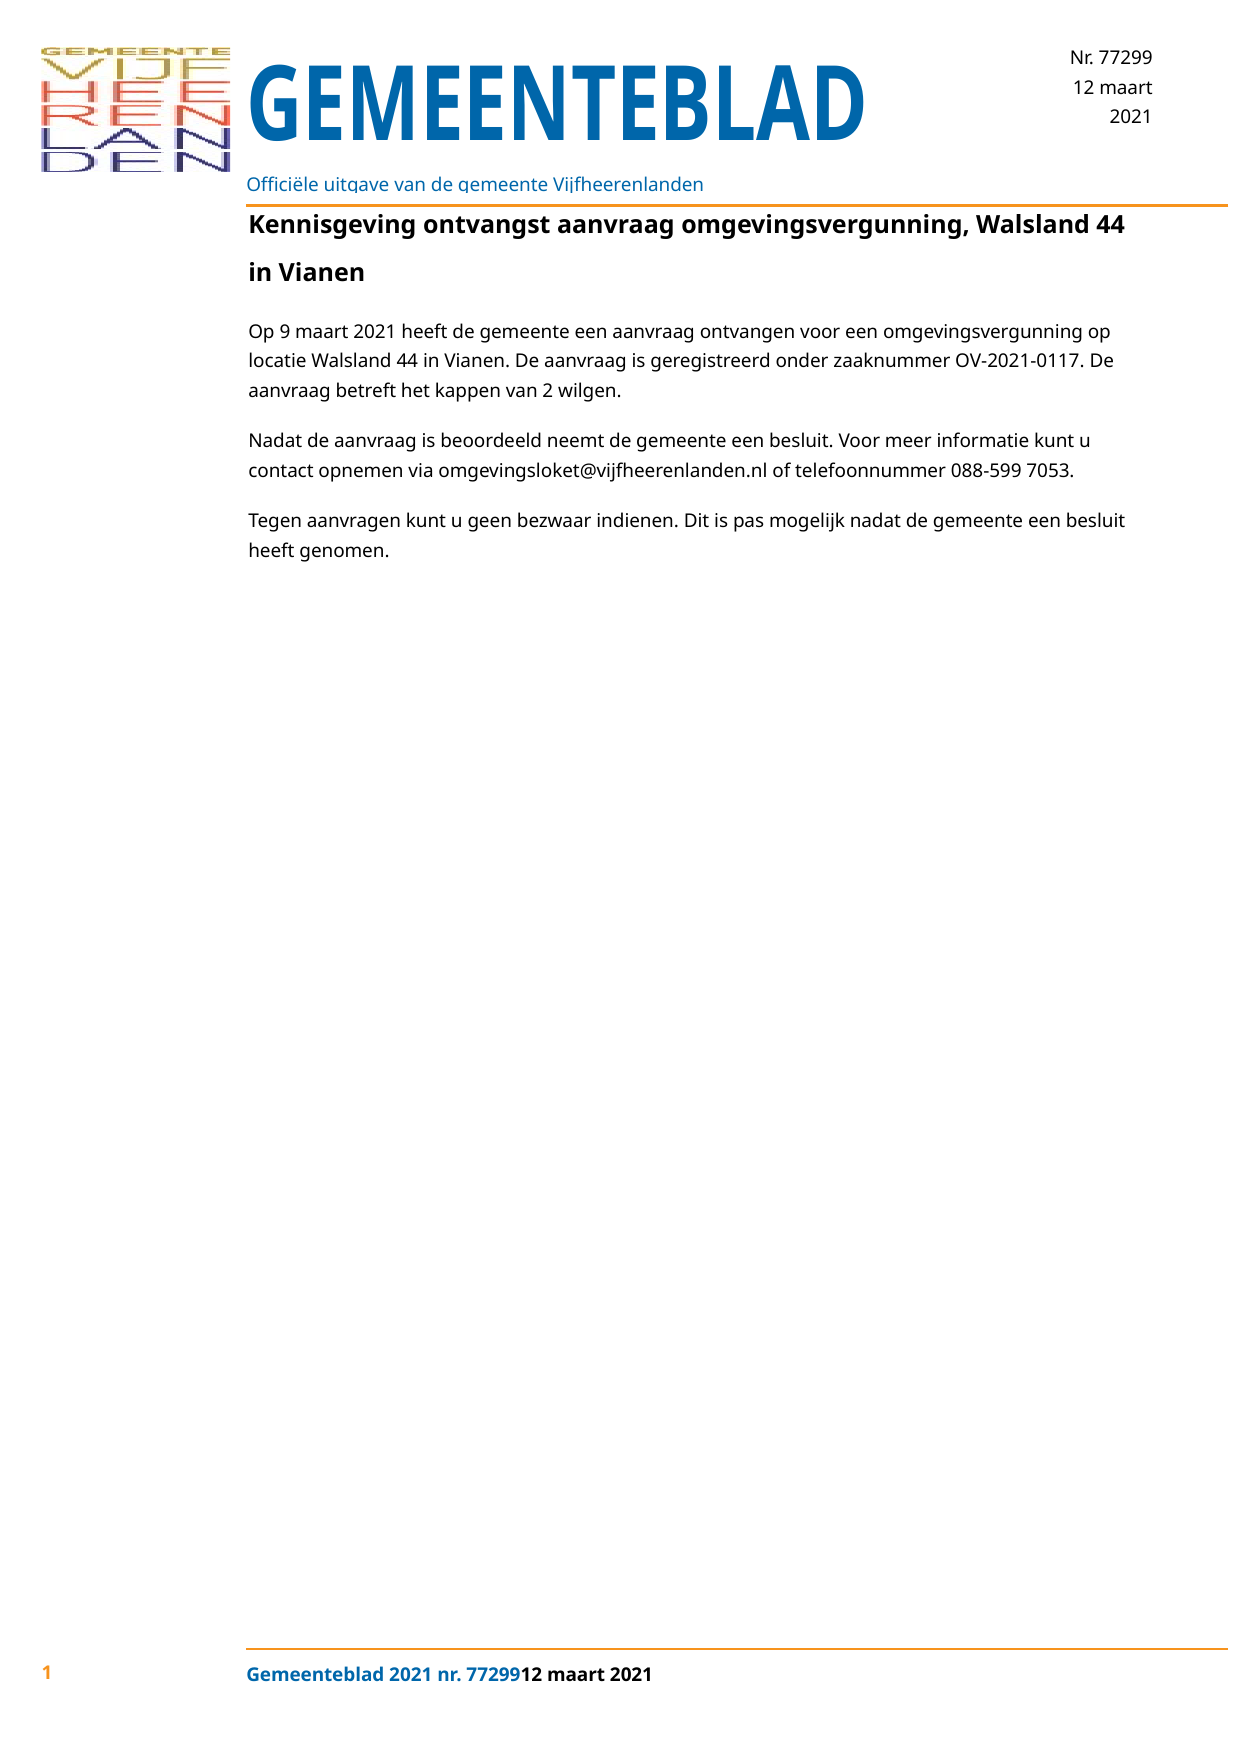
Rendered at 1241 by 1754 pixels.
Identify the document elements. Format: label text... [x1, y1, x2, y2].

text Nadat de aanvraag is beoordeeld neemt de gemeente een besluit. Voor meer informatie kunt u contact opnemen via omgevingsloket@vijfheerenlanden.nl of telefoonnummer 088-599 7053. [248, 427, 1152, 483]
text Op 9 maart 2021 heeft de gemeente een aanvraag ontvangen voor een omgevingsvergunning op locatie Walsland 44 in Vianen. De aanvraag is geregistreerd onder zaaknummer OV-2021-0117. De aanvraag betreft het kappen van 2 wilgen. [248, 318, 1152, 403]
text Kennisgeving ontvangst aanvraag omgevingsvergunning, Walsland 44 in Vianen [248, 207, 1152, 288]
text Tegen aanvragen kunt u geen bezwaar indienen. Dit is pas mogelijk nadat de gemeente een besluit heeft genomen. [248, 507, 1152, 563]
picture [41, 47, 231, 172]
